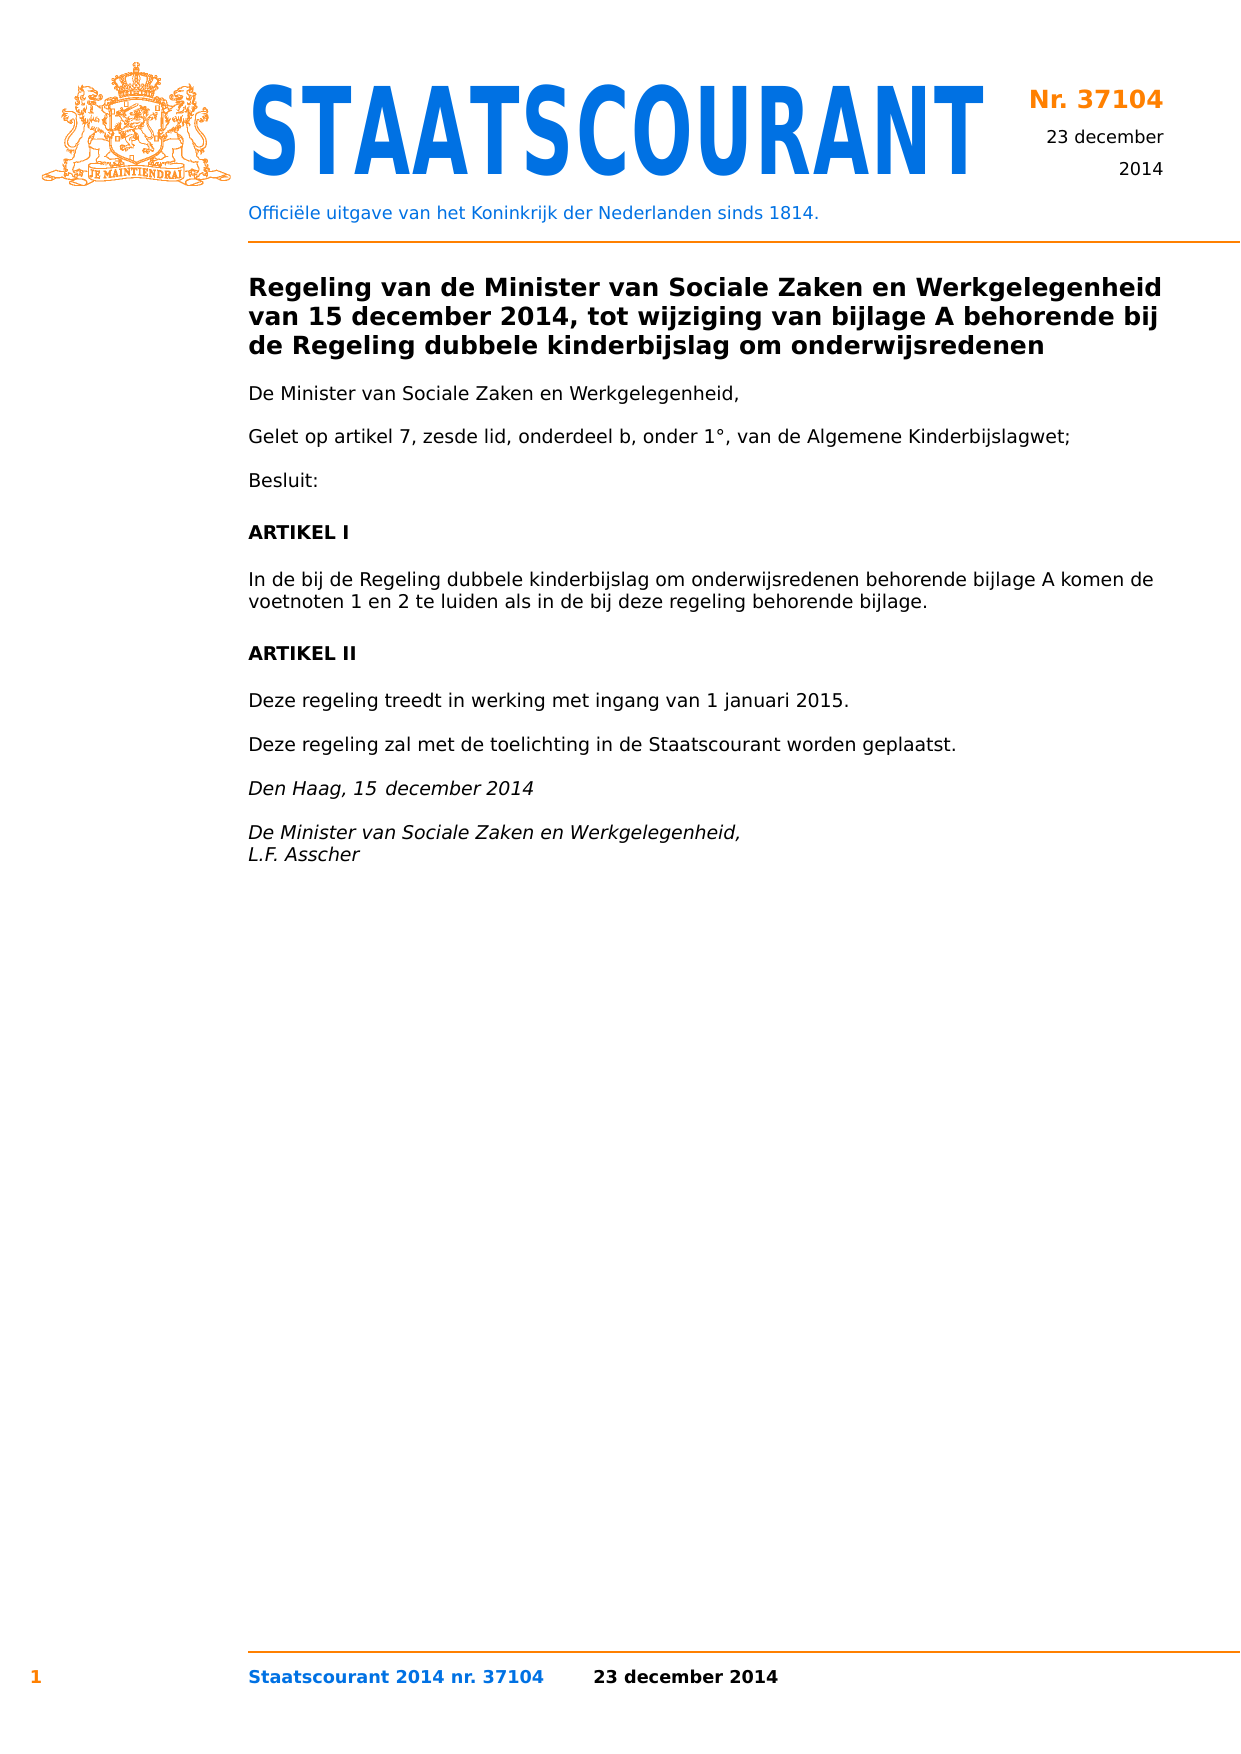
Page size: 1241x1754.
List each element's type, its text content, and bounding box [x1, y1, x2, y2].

table_cell 23 december [998, 121, 1240, 153]
subtitle ARTIKEL I [248, 522, 1163, 544]
text Besluit: [248, 470, 1163, 492]
table_cell 2014 [998, 153, 1240, 203]
table_header Nr. 37104 [998, 62, 1240, 121]
text De Minister van Sociale Zaken en Werkgelegenheid, [248, 382, 1163, 404]
table_cell Officiële uitgave van het Koninkrijk der Nederlanden sinds 1814. [248, 203, 1240, 241]
table_header [25, 62, 248, 241]
text De Minister van Sociale Zaken en Werkgelegenheid, L.F. Asscher [248, 822, 1163, 866]
text Deze regeling zal met de toelichting in de Staatscourant worden geplaatst. [248, 734, 1163, 756]
text Deze regeling treedt in werking met ingang van 1 januari 2015. [248, 690, 1163, 712]
table_header STAATSCOURANT [248, 62, 998, 203]
text Den Haag, 15 december 2014 [248, 778, 1163, 800]
subtitle Regeling van de Minister van Sociale Zaken en Werkgelegenheid van 15 december 2014, tot wijziging van bijlage A behorende bij de Regeling dubbele kinderbijslag om onderwijsredenen [248, 273, 1163, 361]
text Gelet op artikel 7, zesde lid, onderdeel b, onder 1°, van de Algemene Kinderbijslagwet; [248, 426, 1163, 448]
picture [41, 62, 231, 186]
subtitle ARTIKEL II [248, 643, 1163, 665]
text In de bij de Regeling dubbele kinderbijslag om onderwijsredenen behorende bijlage A komen de voetnoten 1 en 2 te luiden als in de bij deze regeling behorende bijlage. [248, 569, 1163, 613]
